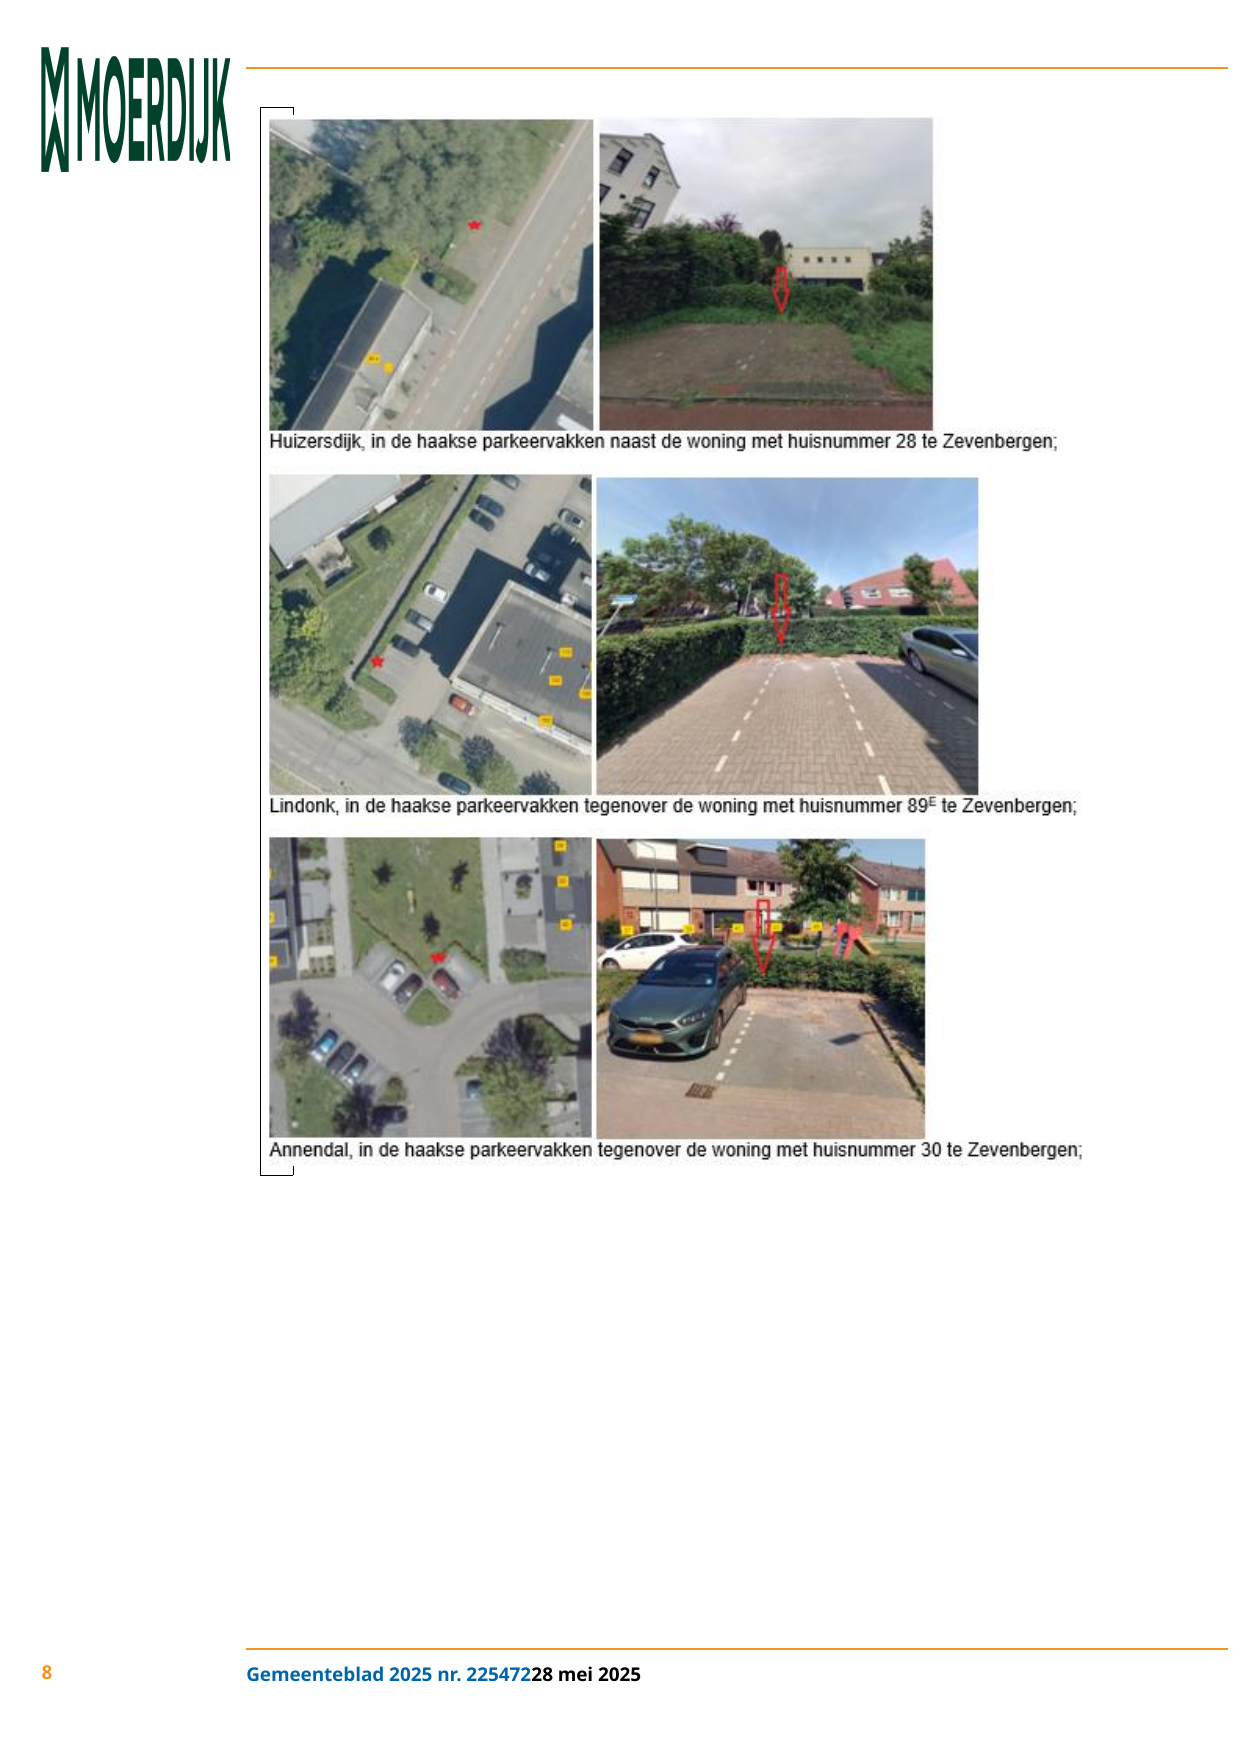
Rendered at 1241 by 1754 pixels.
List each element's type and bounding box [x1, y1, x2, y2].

picture [41, 47, 231, 172]
picture [268, 115, 1085, 1166]
